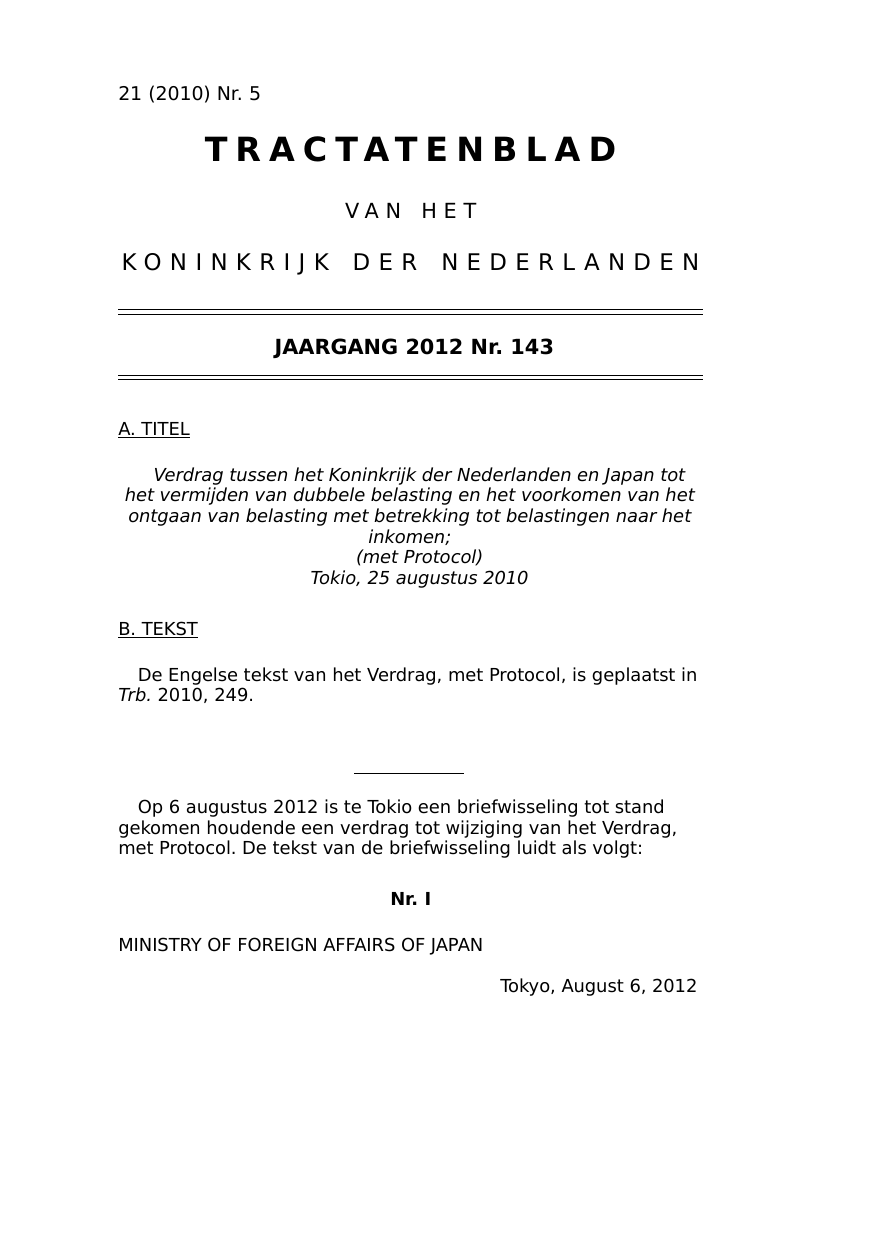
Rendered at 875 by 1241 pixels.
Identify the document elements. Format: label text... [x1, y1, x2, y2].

text TRACTATENBLAD [118, 130, 703, 169]
text MINISTRY OF FOREIGN AFFAIRS OF JAPAN [118, 935, 703, 955]
subtitle B. TEKST [118, 619, 703, 639]
text Tokyo, August 6, 2012 [118, 975, 703, 996]
text De Engelse tekst van het Verdrag, met Protocol, is geplaatst in Trb. 2010, 249. [118, 664, 703, 706]
text Tokio, 25 augustus 2010 [118, 568, 703, 589]
text KONINKRIJK DER NEDERLANDEN [118, 249, 703, 276]
text VAN HET [118, 199, 703, 223]
text JAARGANG 2012 Nr. 143 [118, 335, 703, 359]
text 21 (2010) Nr. 5 [118, 83, 703, 105]
text Op 6 augustus 2012 is te Tokio een briefwisseling tot stand gekomen houdende een verdrag tot wijziging van het Verdrag, met Protocol. De tekst van de briefwisseling luidt als volgt: [118, 797, 703, 859]
subtitle A. TITEL [118, 419, 703, 439]
text (met Protocol) [118, 547, 703, 568]
subtitle Nr. I [118, 889, 703, 910]
text Verdrag tussen het Koninkrijk der Nederlanden en Japan tot het vermijden van dubbele belasting en het voorkomen van het ontgaan van belasting met betrekking tot belastingen naar het inkomen; [118, 464, 703, 547]
